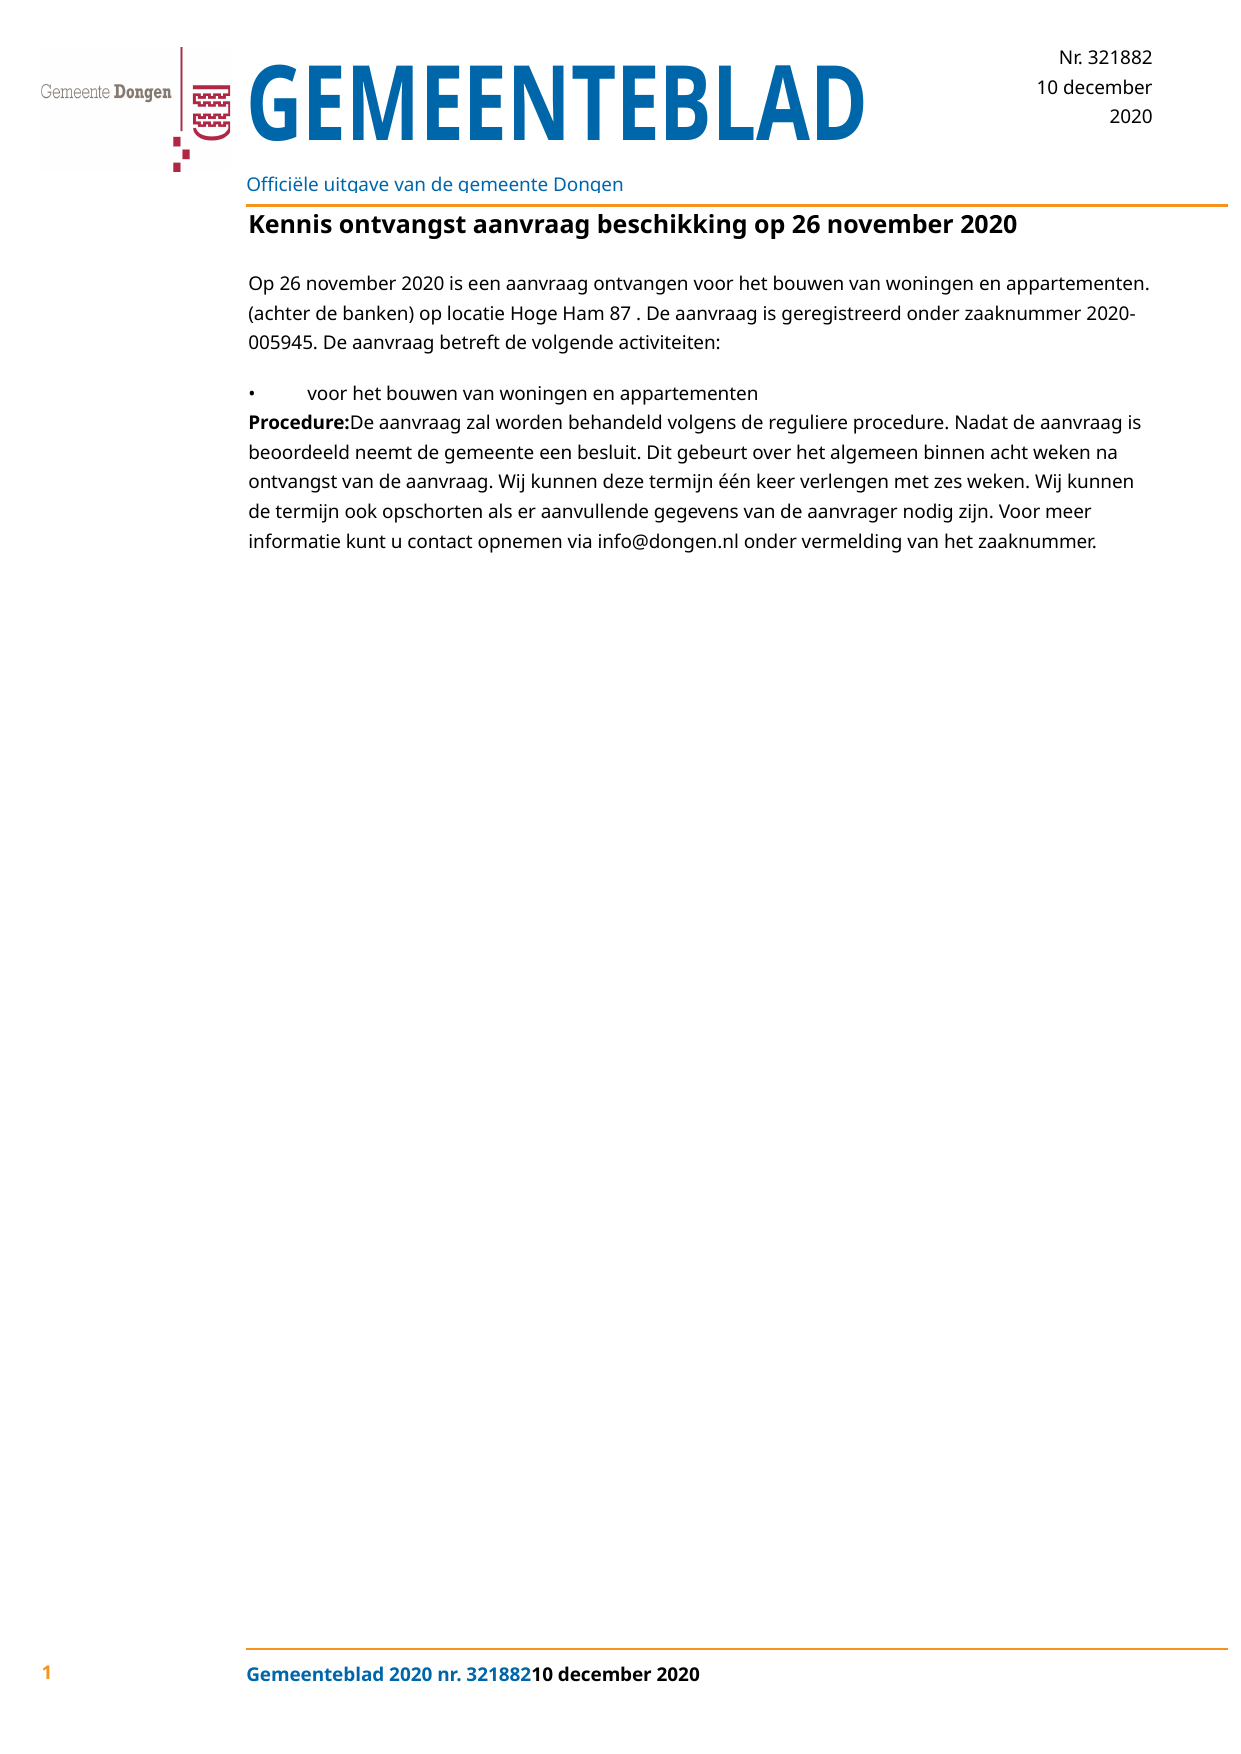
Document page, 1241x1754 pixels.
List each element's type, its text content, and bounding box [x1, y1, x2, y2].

text Op 26 november 2020 is een aanvraag ontvangen voor het bouwen van woningen en appartementen. (achter de banken) op locatie Hoge Ham 87 . De aanvraag is geregistreerd onder zaaknummer 2020-005945. De aanvraag betreft de volgende activiteiten: [248, 270, 1152, 355]
text Procedure:De aanvraag zal worden behandeld volgens de reguliere procedure. Nadat de aanvraag is beoordeeld neemt de gemeente een besluit. Dit gebeurt over het algemeen binnen acht weken na ontvangst van de aanvraag. Wij kunnen deze termijn één keer verlengen met zes weken. Wij kunnen de termijn ook opschorten als er aanvullende gegevens van de aanvrager nodig zijn. Voor meer informatie kunt u contact opnemen via info@dongen.nl onder vermelding van het zaaknummer. [248, 409, 1152, 553]
picture [41, 47, 231, 172]
list voor het bouwen van woningen en appartementen [248, 380, 1152, 406]
text Kennis ontvangst aanvraag beschikking op 26 november 2020 [248, 207, 1152, 241]
